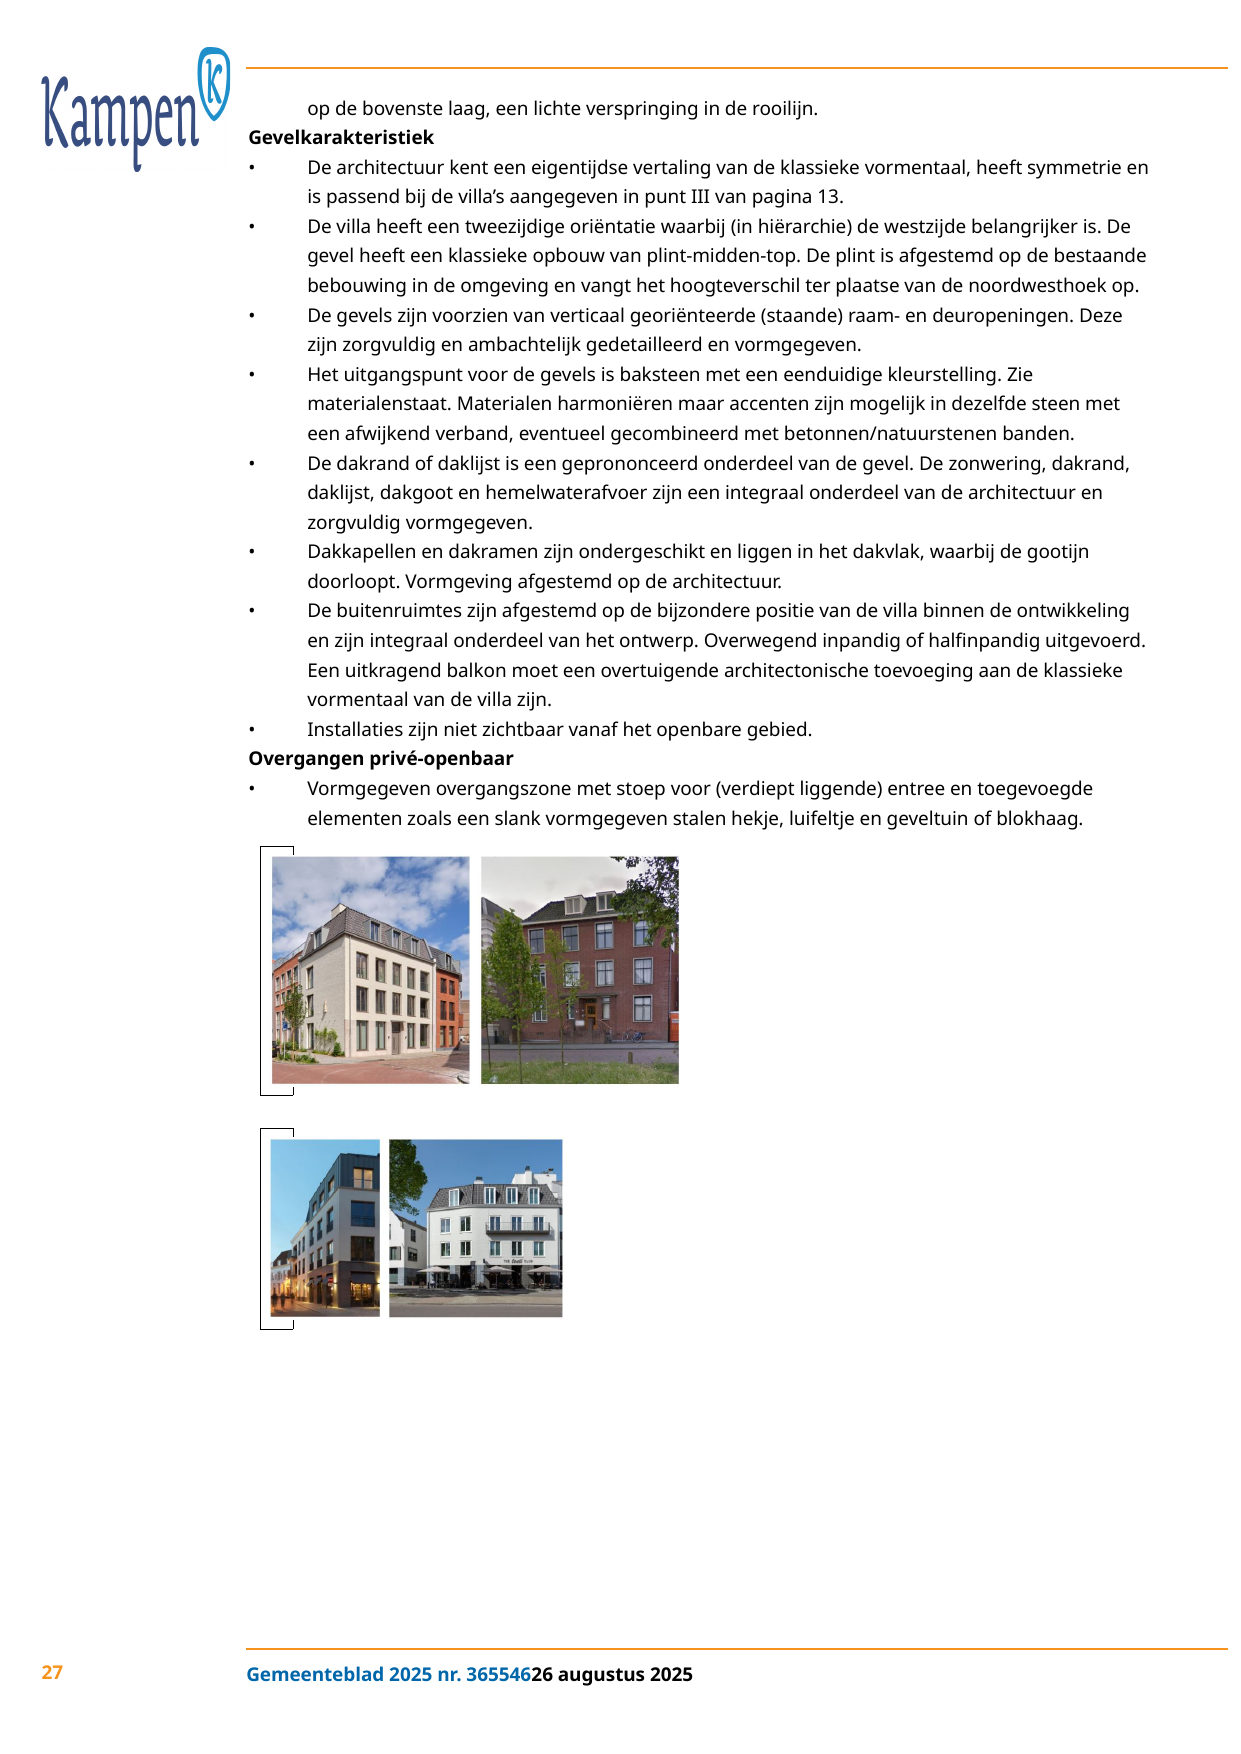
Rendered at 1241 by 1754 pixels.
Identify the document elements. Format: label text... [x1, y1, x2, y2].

picture [268, 855, 683, 1087]
list De dakrand of daklijst is een geprononceerd onderdeel van de gevel. De zonwering, dakrand, daklijst, dakgoot en hemelwaterafvoer zijn een integraal onderdeel van de architectuur en zorgvuldig vormgegeven. [248, 450, 1152, 535]
text Gevelkarakteristiek [248, 124, 1152, 150]
picture [268, 1137, 565, 1320]
list Vormgegeven overgangszone met stoep voor (verdiept liggende) entree en toegevoegde elementen zoals een slank vormgegeven stalen hekje, luifeltje en geveltuin of blokhaag. [248, 775, 1152, 831]
list Installaties zijn niet zichtbaar vanaf het openbare gebied. [248, 716, 1152, 742]
list De architectuur kent een eigentijdse vertaling van de klassieke vormentaal, heeft symmetrie en is passend bij de villa’s aangegeven in punt III van pagina 13. [248, 154, 1152, 209]
list De buitenruimtes zijn afgestemd op de bijzondere positie van de villa binnen de ontwikkeling en zijn integraal onderdeel van het ontwerp. Overwegend inpandig of halfinpandig uitgevoerd. Een uitkragend balkon moet een overtuigende architectonische toevoeging aan de klassieke vormentaal van de villa zijn. [248, 598, 1152, 712]
list Het uitgangspunt voor de gevels is baksteen met een eenduidige kleurstelling. Zie materialenstaat. Materialen harmoniëren maar accenten zijn mogelijk in dezelfde steen met een afwijkend verband, eventueel gecombineerd met betonnen/natuurstenen banden. [248, 361, 1152, 446]
list De villa heeft een tweezijdige oriëntatie waarbij (in hiërarchie) de westzijde belangrijker is. De gevel heeft een klassieke opbouw van plint-midden-top. De plint is afgestemd op de bestaande bebouwing in de omgeving en vangt het hoogteverschil ter plaatse van de noordwesthoek op. [248, 213, 1152, 298]
list Dakkapellen en dakramen zijn ondergeschikt en liggen in het dakvlak, waarbij de gootijn doorloopt. Vormgeving afgestemd op de architectuur. [248, 538, 1152, 594]
picture [41, 47, 231, 172]
text Overgangen privé-openbaar [248, 746, 1152, 771]
list op de bovenste laag, een lichte verspringing in de rooilijn. [248, 95, 1152, 121]
list De gevels zijn voorzien van verticaal georiënteerde (staande) raam- en deuropeningen. Deze zijn zorgvuldig en ambachtelijk gedetailleerd en vormgegeven. [248, 302, 1152, 357]
